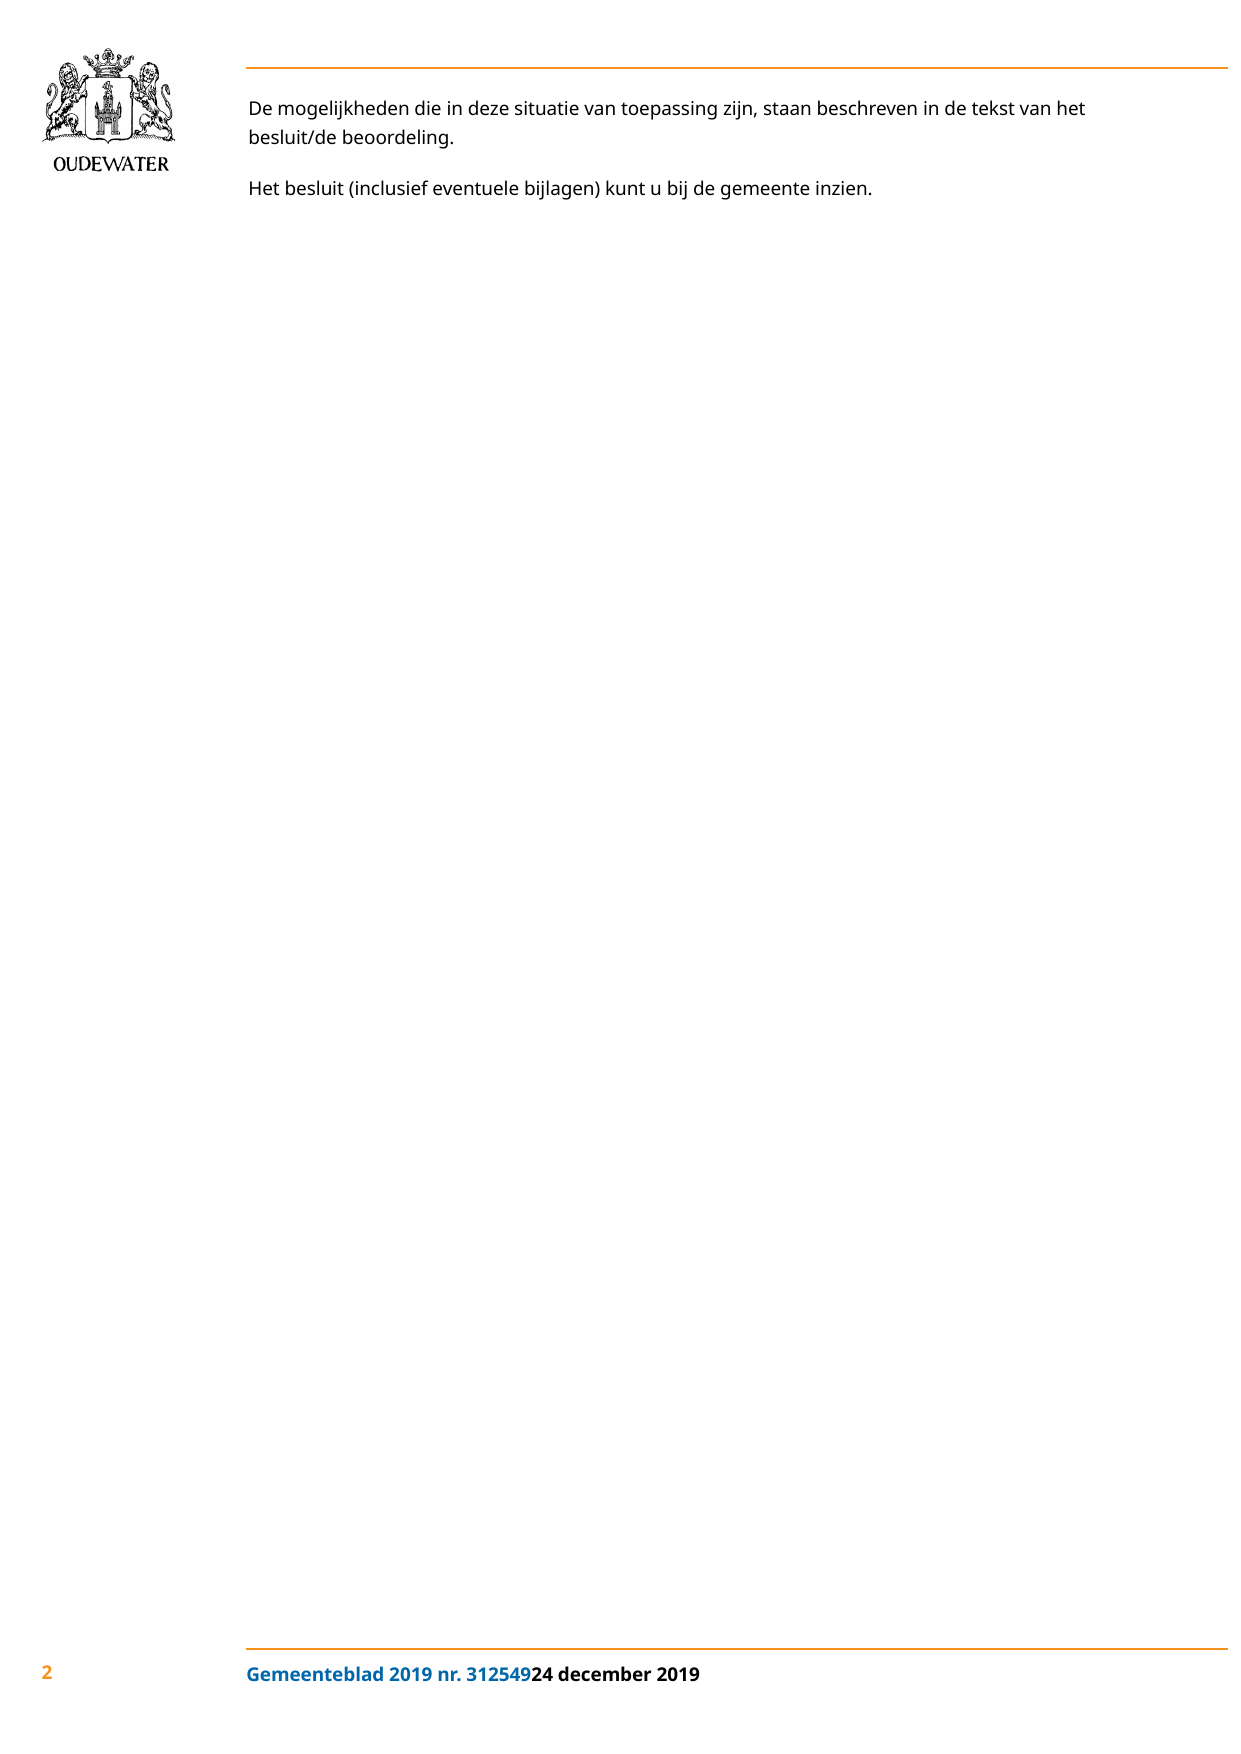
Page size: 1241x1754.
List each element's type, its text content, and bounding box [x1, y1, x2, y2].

text De mogelijkheden die in deze situatie van toepassing zijn, staan beschreven in de tekst van het besluit/de beoordeling. [248, 95, 1152, 150]
picture [41, 47, 231, 172]
text Het besluit (inclusief eventuele bijlagen) kunt u bij de gemeente inzien. [248, 175, 1152, 201]
